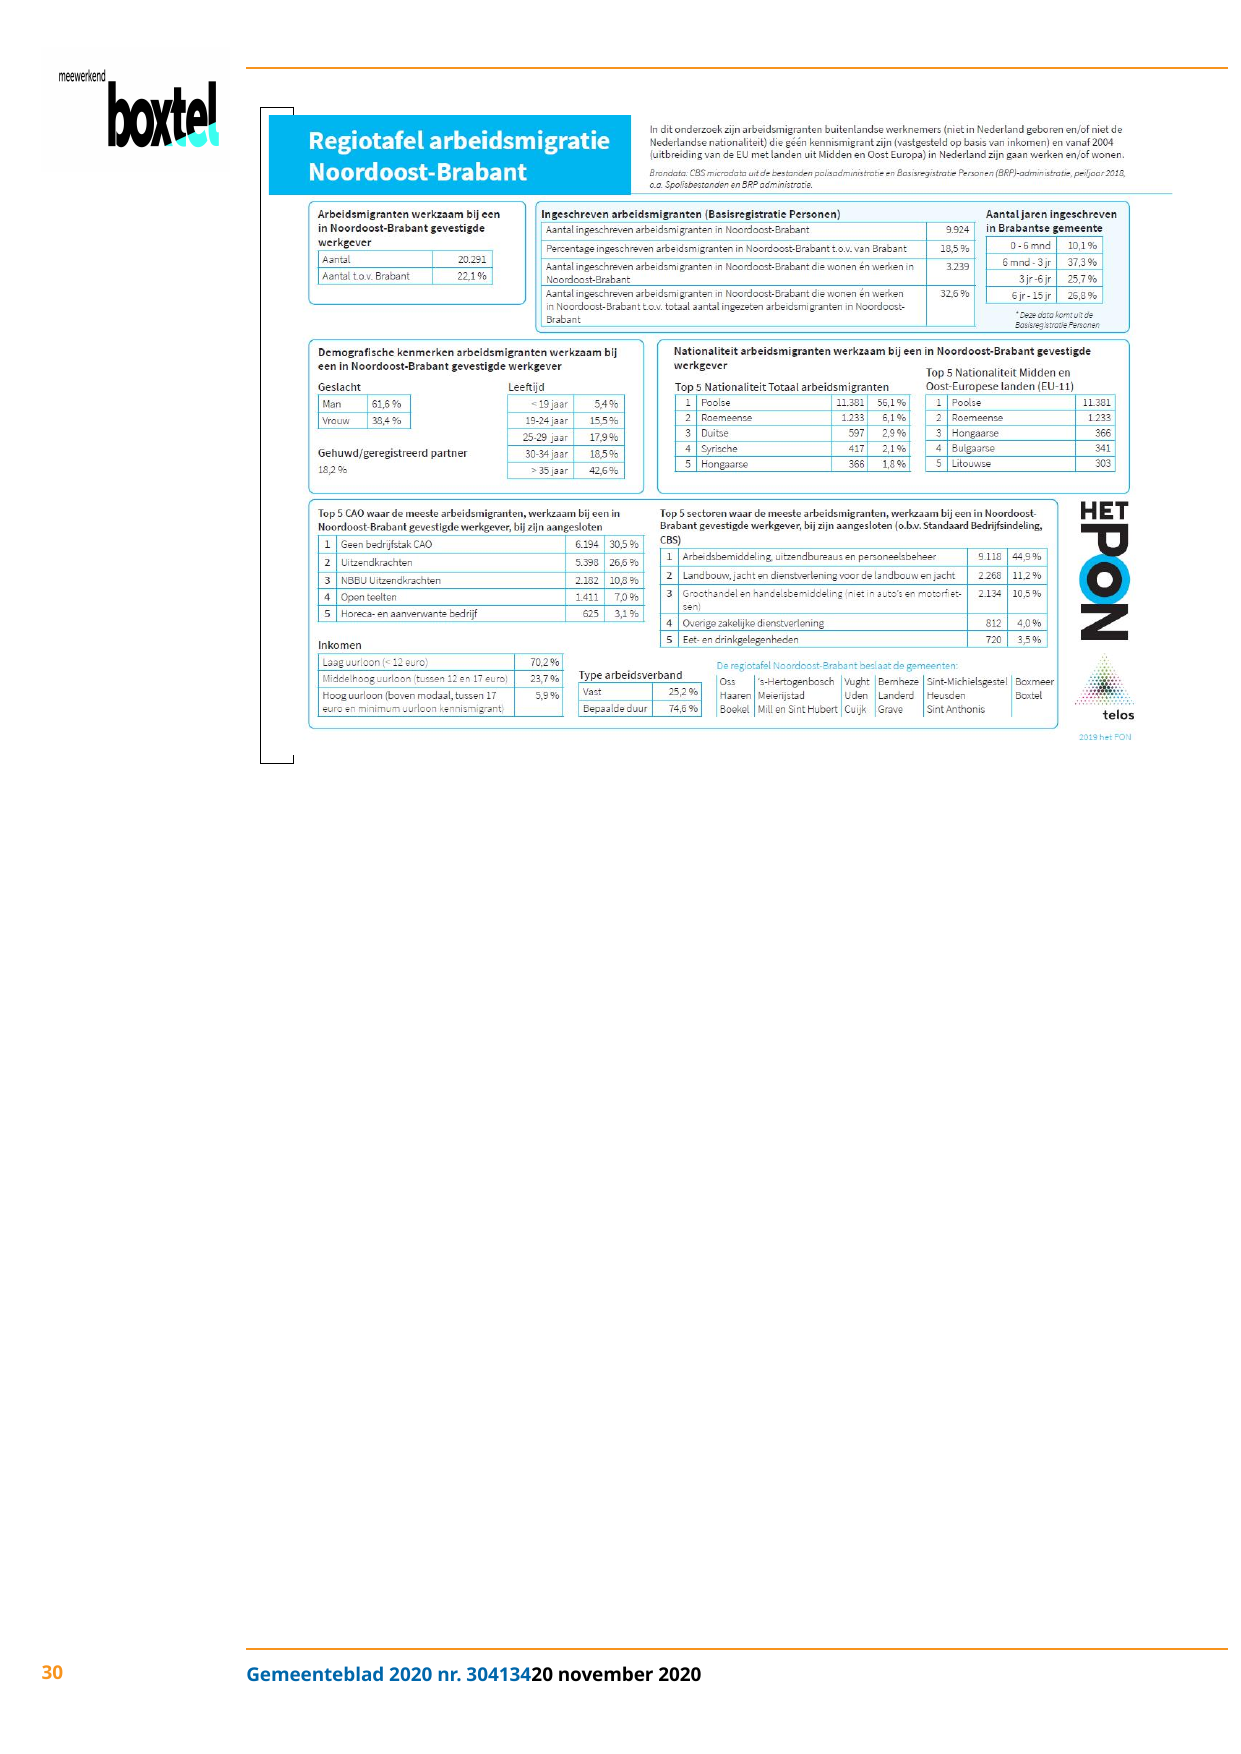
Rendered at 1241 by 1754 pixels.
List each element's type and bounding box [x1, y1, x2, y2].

picture [504, 164, 526, 180]
picture [430, 136, 441, 149]
picture [268, 115, 1173, 755]
picture [359, 130, 404, 149]
picture [327, 162, 427, 181]
picture [310, 131, 323, 149]
picture [325, 130, 357, 154]
picture [404, 130, 424, 149]
picture [310, 163, 324, 181]
picture [444, 131, 535, 149]
picture [438, 162, 501, 181]
picture [41, 47, 231, 172]
picture [538, 130, 609, 154]
